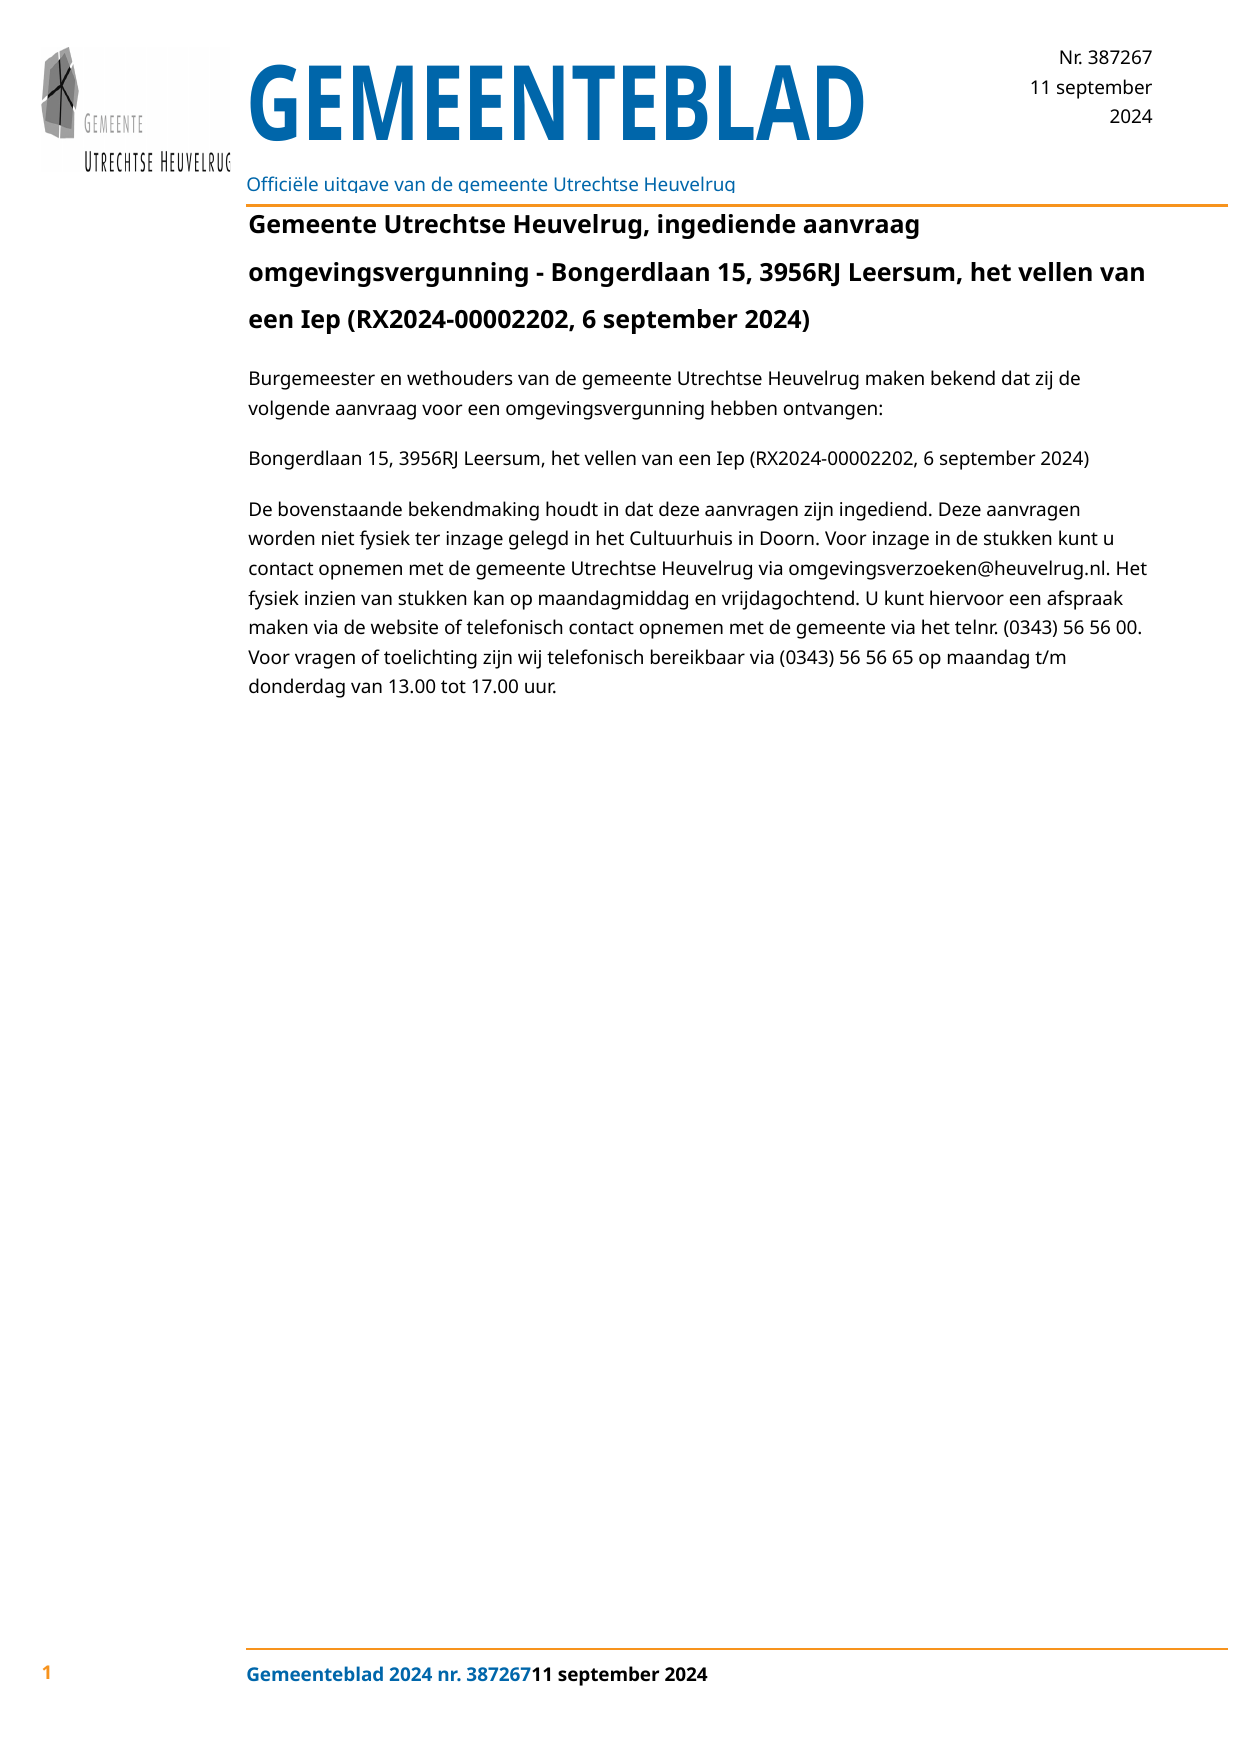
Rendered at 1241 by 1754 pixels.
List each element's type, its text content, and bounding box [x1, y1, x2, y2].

picture [41, 47, 231, 172]
text Burgemeester en wethouders van de gemeente Utrechtse Heuvelrug maken bekend dat zij de volgende aanvraag voor een omgevingsvergunning hebben ontvangen: [248, 366, 1152, 421]
text Gemeente Utrechtse Heuvelrug, ingediende aanvraag omgevingsvergunning - Bongerdlaan 15, 3956RJ Leersum, het vellen van een Iep (RX2024-00002202, 6 september 2024) [248, 207, 1152, 336]
text Bongerdlaan 15, 3956RJ Leersum, het vellen van een Iep (RX2024-00002202, 6 september 2024) [248, 446, 1152, 471]
text De bovenstaande bekendmaking houdt in dat deze aanvragen zijn ingediend. Deze aanvragen worden niet fysiek ter inzage gelegd in het Cultuurhuis in Doorn. Voor inzage in de stukken kunt u contact opnemen met de gemeente Utrechtse Heuvelrug via omgevingsverzoeken@heuvelrug.nl. Het fysiek inzien van stukken kan op maandagmiddag en vrijdagochtend. U kunt hiervoor een afspraak maken via de website of telefonisch contact opnemen met de gemeente via het telnr. (0343) 56 56 00. Voor vragen of toelichting zijn wij telefonisch bereikbaar via (0343) 56 56 65 op maandag t/m donderdag van 13.00 tot 17.00 uur. [248, 496, 1152, 699]
